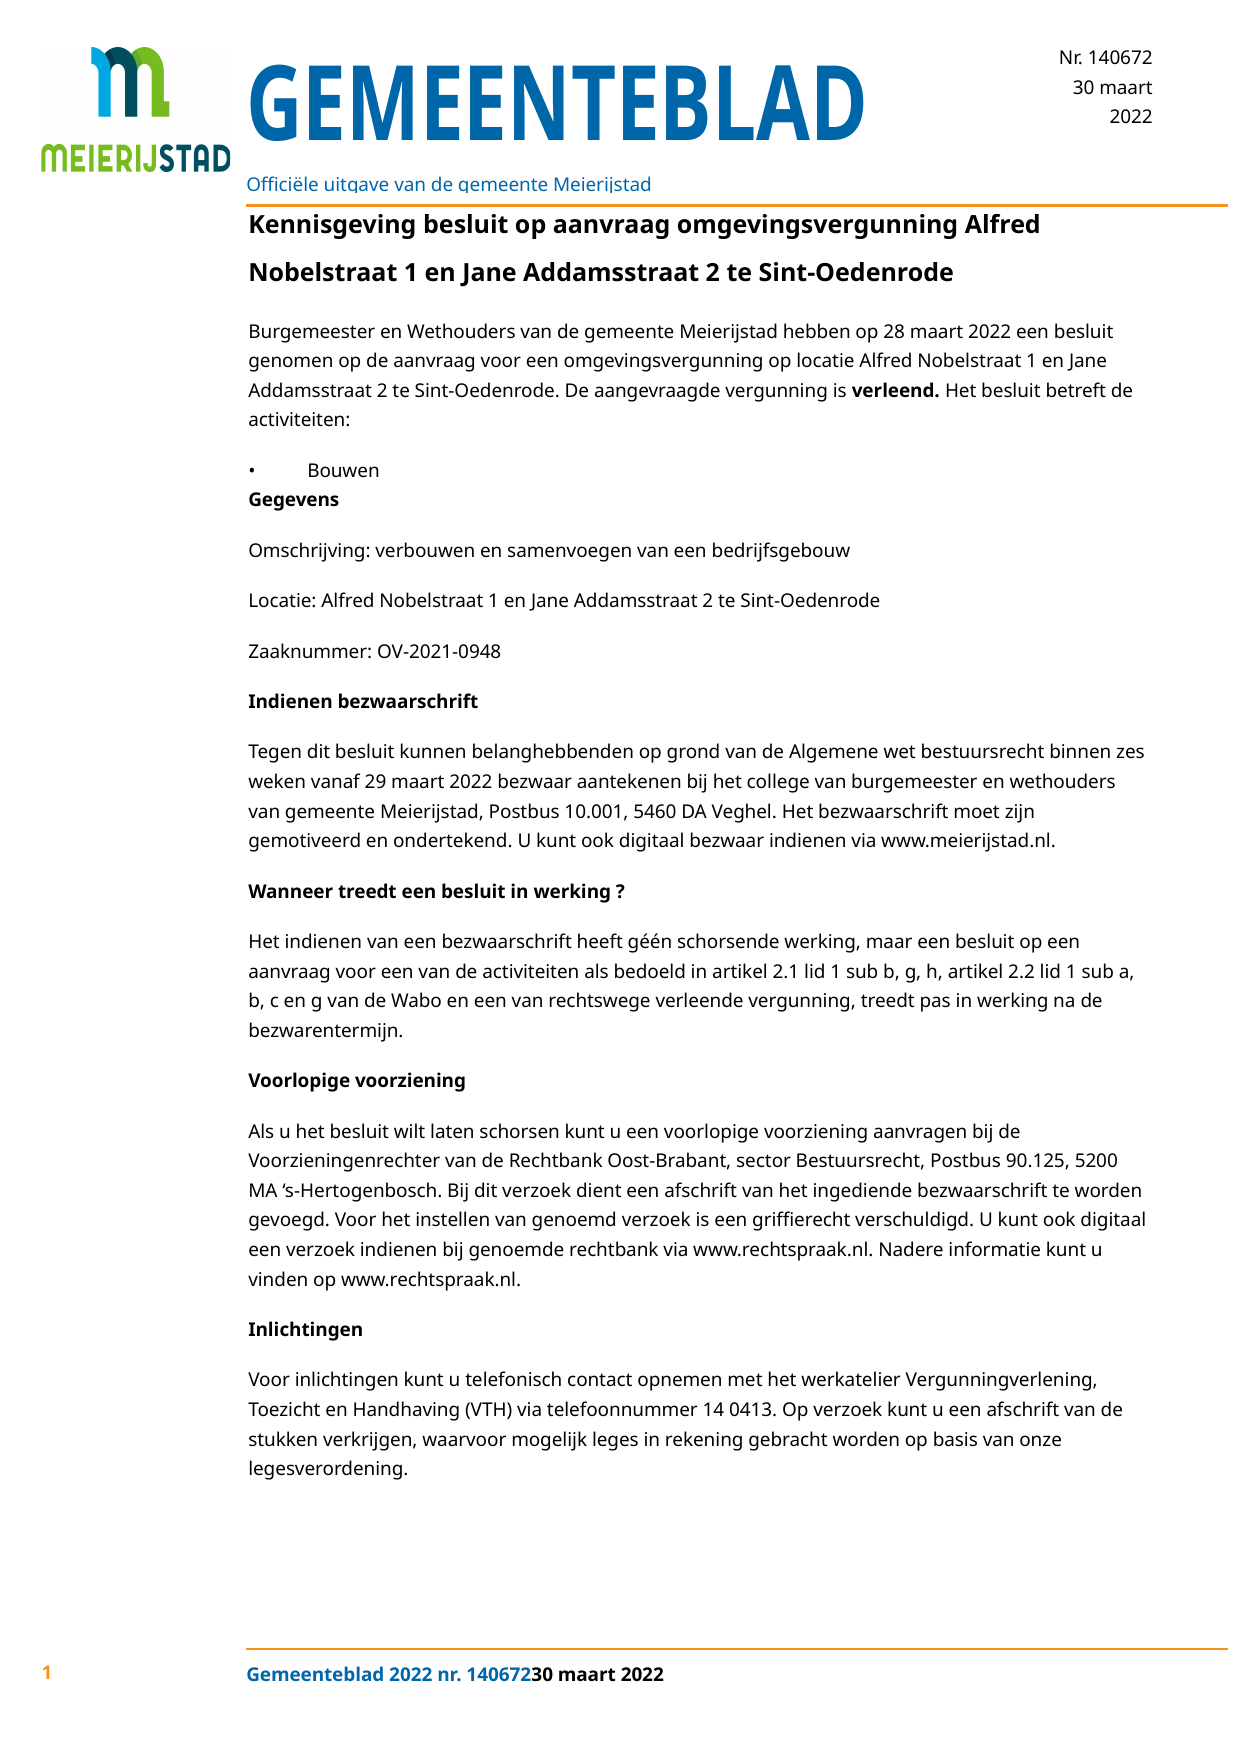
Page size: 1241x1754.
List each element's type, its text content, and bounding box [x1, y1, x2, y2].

text Omschrijving: verbouwen en samenvoegen van een bedrijfsgebouw [248, 537, 1152, 563]
text Kennisgeving besluit op aanvraag omgevingsvergunning Alfred Nobelstraat 1 en Jane Addamsstraat 2 te Sint-Oedenrode [248, 207, 1152, 288]
text Indienen bezwaarschrift [248, 688, 1152, 714]
list Bouwen [248, 457, 1152, 483]
text Voorlopige voorziening [248, 1067, 1152, 1093]
text Gegevens [248, 487, 1152, 512]
text Zaaknummer: OV-2021-0948 [248, 638, 1152, 664]
text Voor inlichtingen kunt u telefonisch contact opnemen met het werkatelier Vergunningverlening, Toezicht en Handhaving (VTH) via telefoonnummer 14 0413. Op verzoek kunt u een afschrift van de stukken verkrijgen, waarvoor mogelijk leges in rekening gebracht worden op basis van onze legesverordening. [248, 1367, 1152, 1481]
text Locatie: Alfred Nobelstraat 1 en Jane Addamsstraat 2 te Sint-Oedenrode [248, 587, 1152, 613]
text Als u het besluit wilt laten schorsen kunt u een voorlopige voorziening aanvragen bij de Voorzieningenrechter van de Rechtbank Oost-Brabant, sector Bestuursrecht, Postbus 90.125, 5200 MA ‘s-Hertogenbosch. Bij dit verzoek dient een afschrift van het ingediende bezwaarschrift te worden gevoegd. Voor het instellen van genoemd verzoek is een griffierecht verschuldigd. U kunt ook digitaal een verzoek indienen bij genoemde rechtbank via www.rechtspraak.nl. Nadere informatie kunt u vinden op www.rechtspraak.nl. [248, 1118, 1152, 1292]
text Wanneer treedt een besluit in werking ? [248, 878, 1152, 904]
picture [41, 47, 231, 172]
text Burgemeester en Wethouders van de gemeente Meierijstad hebben op 28 maart 2022 een besluit genomen op de aanvraag voor een omgevingsvergunning op locatie Alfred Nobelstraat 1 en Jane Addamsstraat 2 te Sint-Oedenrode. De aangevraagde vergunning is verleend. Het besluit betreft de activiteiten: [248, 318, 1152, 432]
text Inlichtingen [248, 1316, 1152, 1342]
text Het indienen van een bezwaarschrift heeft géén schorsende werking, maar een besluit op een aanvraag voor een van de activiteiten als bedoeld in artikel 2.1 lid 1 sub b, g, h, artikel 2.2 lid 1 sub a, b, c en g van de Wabo en een van rechtswege verleende vergunning, treedt pas in werking na de bezwarentermijn. [248, 928, 1152, 1043]
text Tegen dit besluit kunnen belanghebbenden op grond van de Algemene wet bestuursrecht binnen zes weken vanaf 29 maart 2022 bezwaar aantekenen bij het college van burgemeester en wethouders van gemeente Meierijstad, Postbus 10.001, 5460 DA Veghel. Het bezwaarschrift moet zijn gemotiveerd en ondertekend. U kunt ook digitaal bezwaar indienen via www.meierijstad.nl. [248, 739, 1152, 853]
